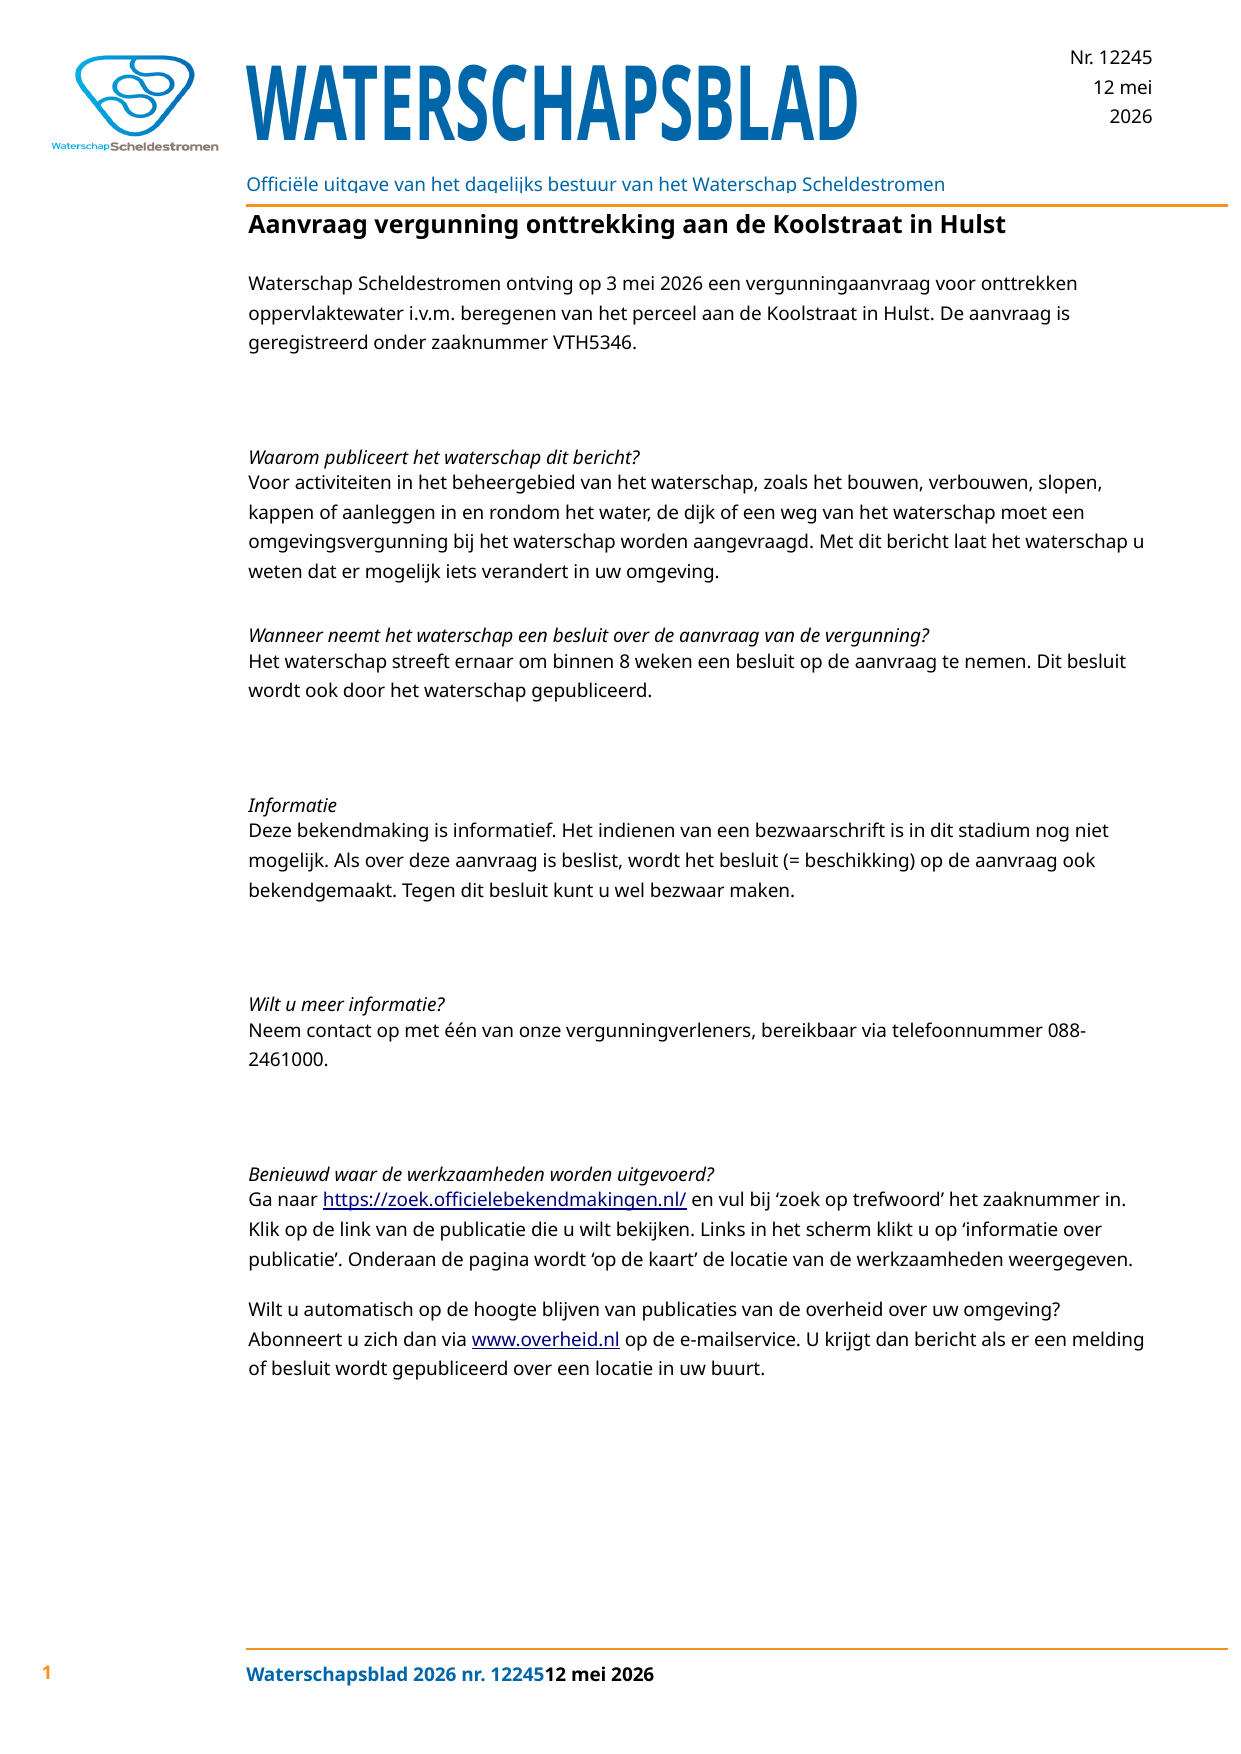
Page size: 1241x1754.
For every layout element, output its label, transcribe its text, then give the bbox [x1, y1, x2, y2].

text Waterschap Scheldestromen ontving op 3 mei 2026 een vergunningaanvraag voor onttrekken oppervlaktewater i.v.m. beregenen van het perceel aan de Koolstraat in Hulst. De aanvraag is geregistreerd onder zaaknummer VTH5346. [248, 270, 1152, 355]
text Deze bekendmaking is informatief. Het indienen van een bezwaarschrift is in dit stadium nog niet mogelijk. Als over deze aanvraag is beslist, wordt het besluit (= beschikking) op de aanvraag ook bekendgemaakt. Tegen dit besluit kunt u wel bezwaar maken. [248, 818, 1152, 903]
text Waarom publiceert het waterschap dit bericht? [248, 444, 1152, 469]
text Aanvraag vergunning onttrekking aan de Koolstraat in Hulst [248, 207, 1152, 241]
text Wanneer neemt het waterschap een besluit over de aanvraag van de vergunning? [248, 622, 1152, 648]
text Informatie [248, 792, 1152, 818]
text Benieuwd waar de werkzaamheden worden uitgevoerd? [248, 1161, 1152, 1187]
text Voor activiteiten in het beheergebied van het waterschap, zoals het bouwen, verbouwen, slopen, kappen of aanleggen in en rondom het water, de dijk of een weg van het waterschap moet een omgevingsvergunning bij het waterschap worden aangevraagd. Met dit bericht laat het waterschap u weten dat er mogelijk iets verandert in uw omgeving. [248, 469, 1152, 584]
text Wilt u meer informatie? [248, 991, 1152, 1017]
text Ga naar https://zoek.officielebekendmakingen.nl/ en vul bij ‘zoek op trefwoord’ het zaaknummer in. Klik op de link van de publicatie die u wilt bekijken. Links in het scherm klikt u op ‘informatie over publicatie’. Onderaan de pagina wordt ‘op de kaart’ de locatie van de werkzaamheden weergegeven. [248, 1187, 1152, 1272]
picture [41, 47, 231, 172]
text Neem contact op met één van onze vergunningverleners, bereikbaar via telefoonnummer 088-2461000. [248, 1017, 1152, 1072]
text Wilt u automatisch op de hoogte blijven van publicaties van de overheid over uw omgeving? Abonneert u zich dan via www.overheid.nl op de e-mailservice. U krijgt dan bericht als er een melding of besluit wordt gepubliceerd over een locatie in uw buurt. [248, 1296, 1152, 1381]
text Het waterschap streeft ernaar om binnen 8 weken een besluit op de aanvraag te nemen. Dit besluit wordt ook door het waterschap gepubliceerd. [248, 648, 1152, 703]
